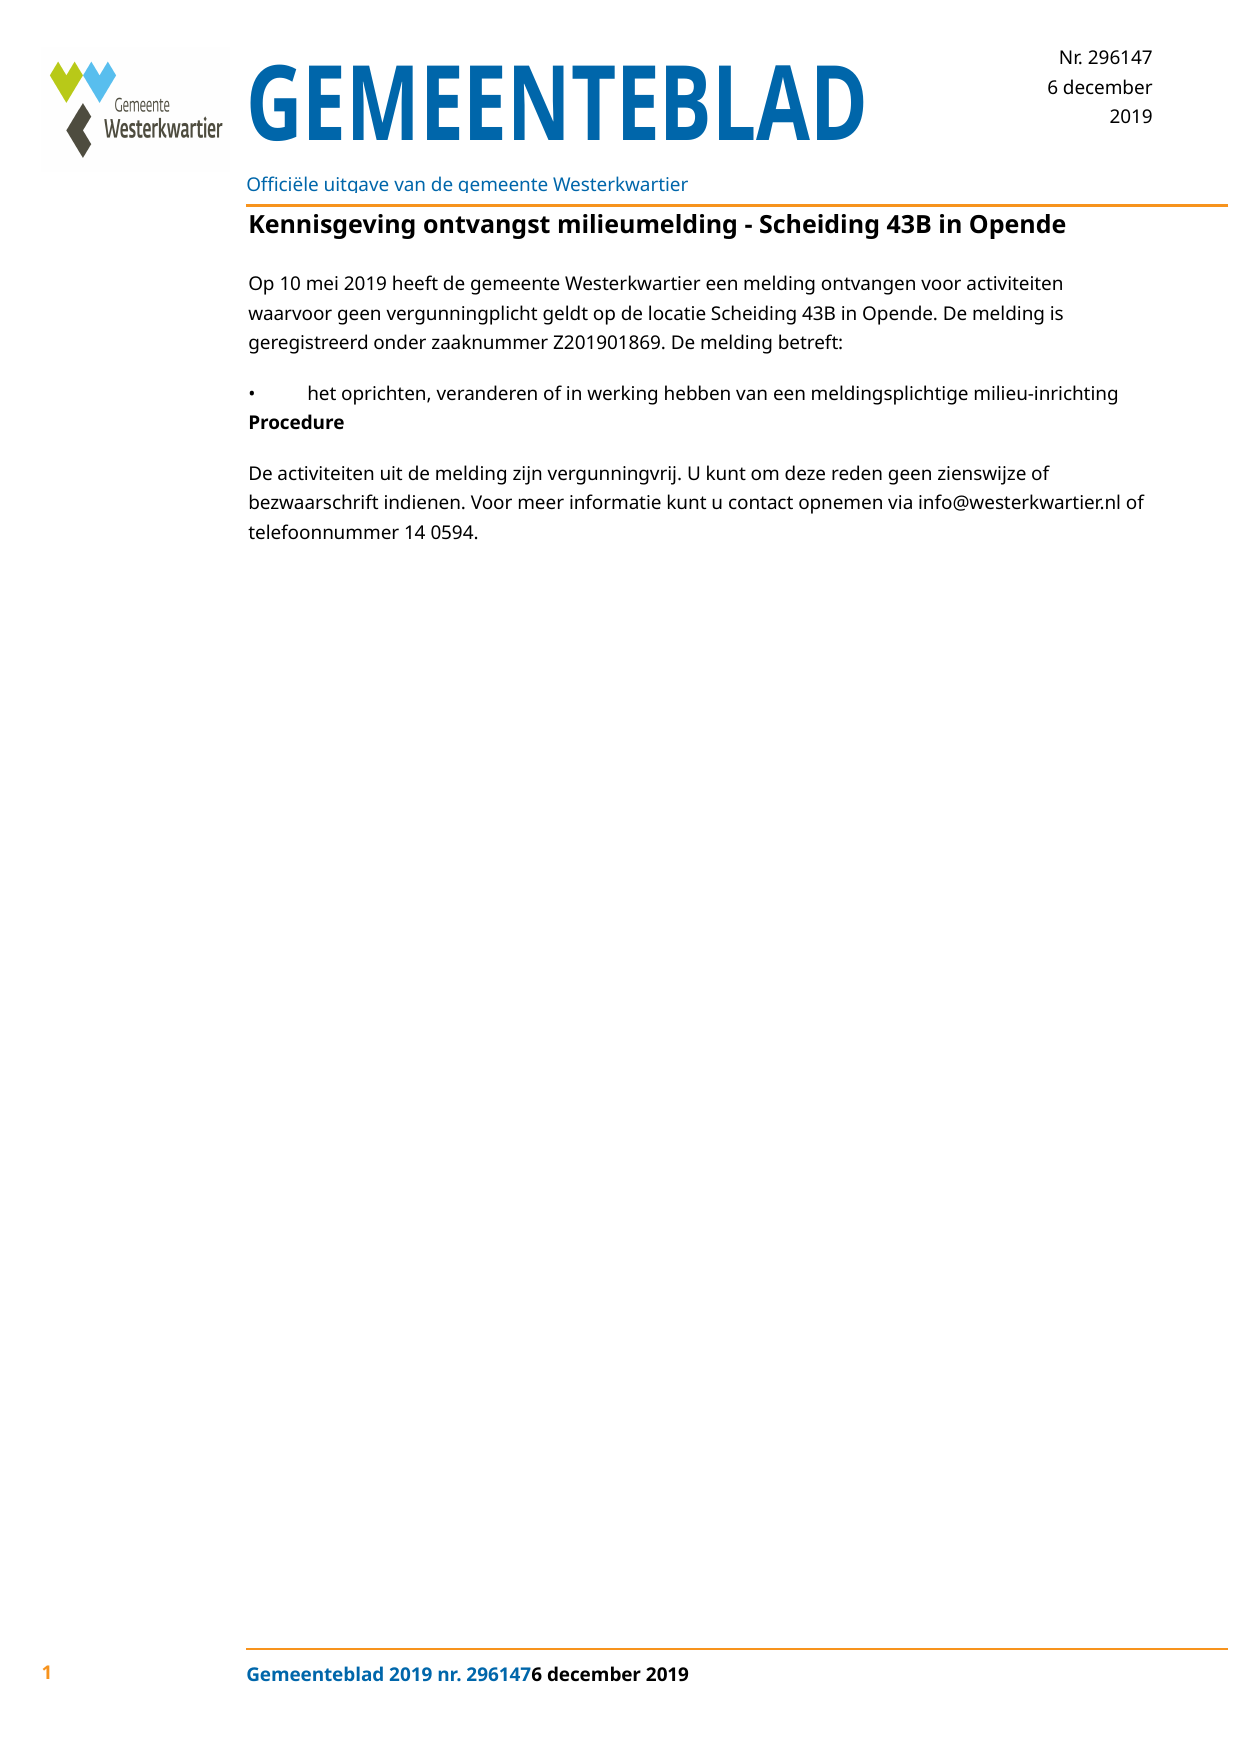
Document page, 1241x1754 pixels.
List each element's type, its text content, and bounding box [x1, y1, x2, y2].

picture [41, 47, 231, 172]
text Op 10 mei 2019 heeft de gemeente Westerkwartier een melding ontvangen voor activiteiten waarvoor geen vergunningplicht geldt op de locatie Scheiding 43B in Opende. De melding is geregistreerd onder zaaknummer Z201901869. De melding betreft: [248, 270, 1152, 355]
text Procedure [248, 409, 1152, 435]
text De activiteiten uit de melding zijn vergunningvrij. U kunt om deze reden geen zienswijze of bezwaarschrift indienen. Voor meer informatie kunt u contact opnemen via info@westerkwartier.nl of telefoonnummer 14 0594. [248, 460, 1152, 545]
list het oprichten, veranderen of in werking hebben van een meldingsplichtige milieu-inrichting [248, 380, 1152, 406]
text Kennisgeving ontvangst milieumelding - Scheiding 43B in Opende [248, 207, 1152, 241]
